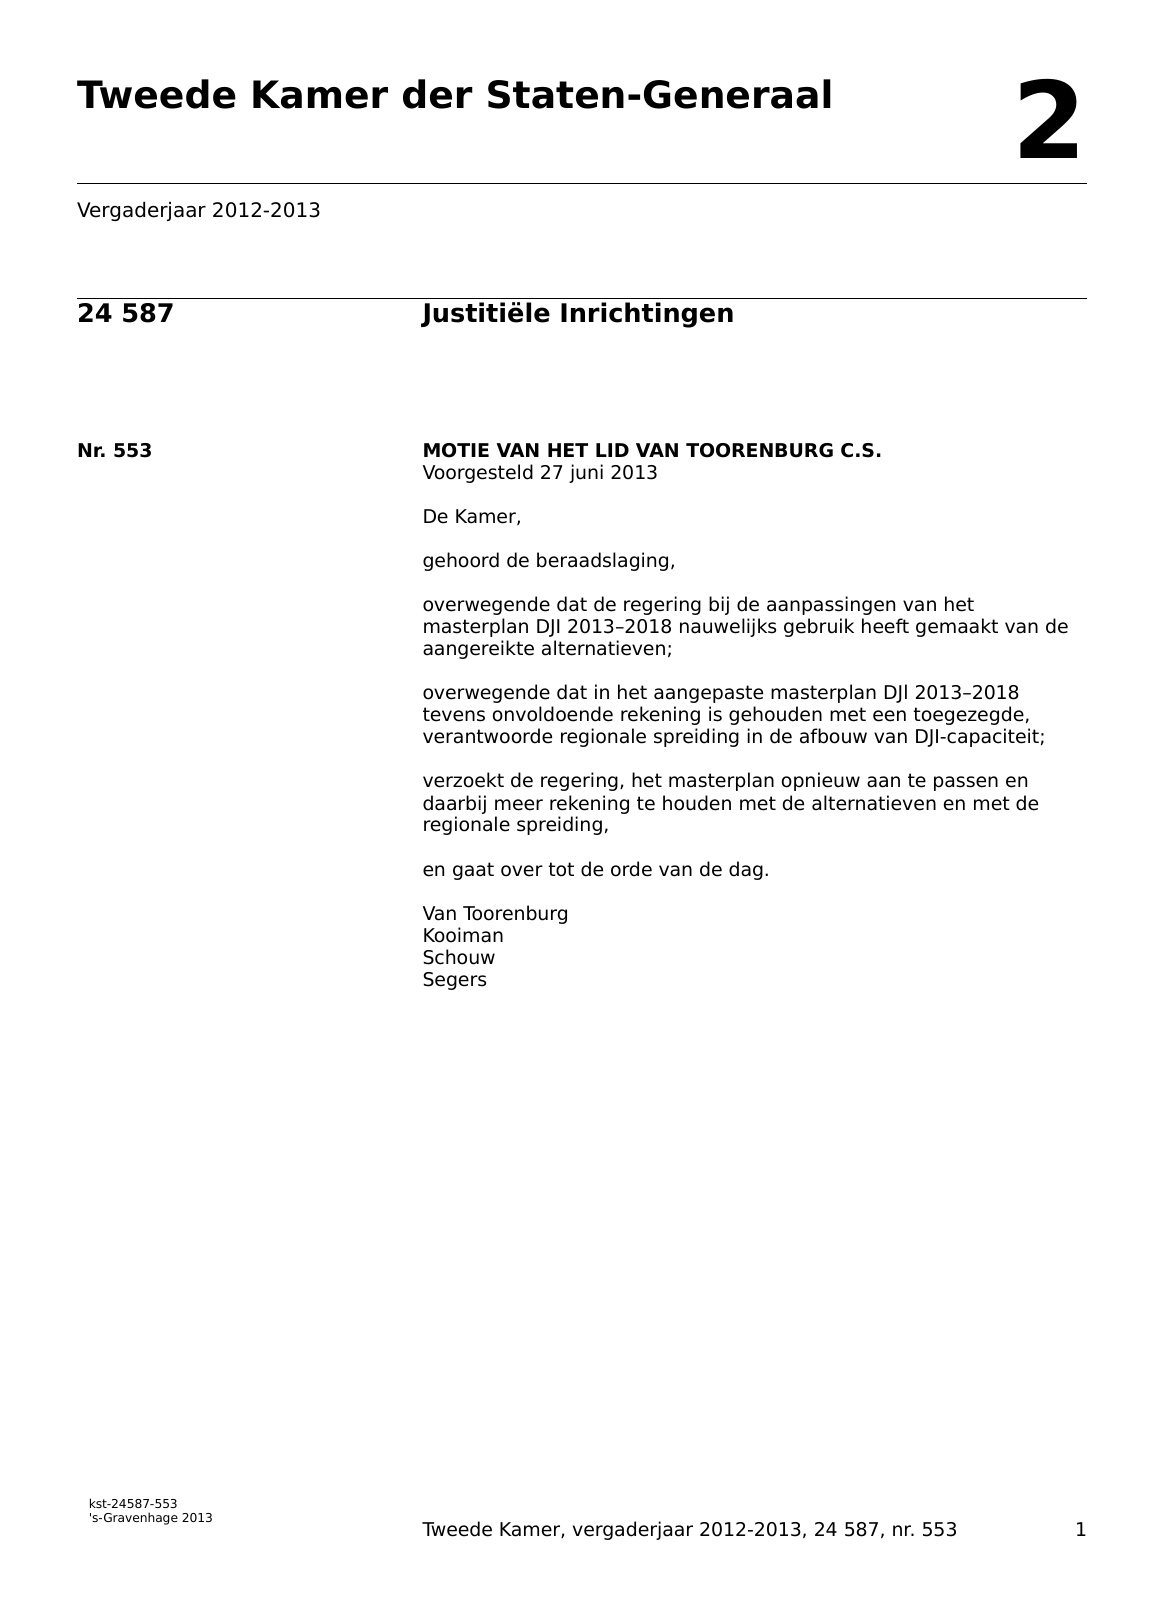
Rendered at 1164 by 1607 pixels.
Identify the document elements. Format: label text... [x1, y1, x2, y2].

text overwegende dat de regering bij de aanpassingen van het masterplan DJI 2013–2018 nauwelijks gebruik heeft gemaakt van de aangereikte alternatieven; [422, 594, 1087, 660]
text kst-24587-553 [88, 1497, 323, 1511]
text overwegende dat in het aangepaste masterplan DJl 2013–2018 tevens onvoldoende rekening is gehouden met een toegezegde, verantwoorde regionale spreiding in de afbouw van DJI-capaciteit; [422, 682, 1087, 748]
text Van Toorenburg [422, 903, 1087, 925]
table_header Tweede Kamer der Staten-Generaal [77, 59, 886, 183]
subtitle Nr. 553 MOTIE VAN HET LID VAN TOORENBURG C.S. [77, 440, 1087, 462]
table_header 2 [886, 59, 1087, 183]
text De Kamer, [422, 506, 1087, 528]
text Voorgesteld 27 juni 2013 [422, 462, 1087, 484]
text Kooiman [422, 925, 1087, 947]
text verzoekt de regering, het masterplan opnieuw aan te passen en daarbij meer rekening te houden met de alternatieven en met de regionale spreiding, [422, 770, 1087, 836]
text 's-Gravenhage 2013 [88, 1511, 323, 1525]
text Segers [422, 969, 1087, 991]
text en gaat over tot de orde van de dag. [422, 858, 1087, 881]
text gehoord de beraadslaging, [422, 550, 1087, 572]
table_cell Vergaderjaar 2012-2013 [77, 184, 1087, 298]
text Schouw [422, 947, 1087, 969]
subtitle 24 587 Justitiële Inrichtingen [77, 299, 1087, 329]
